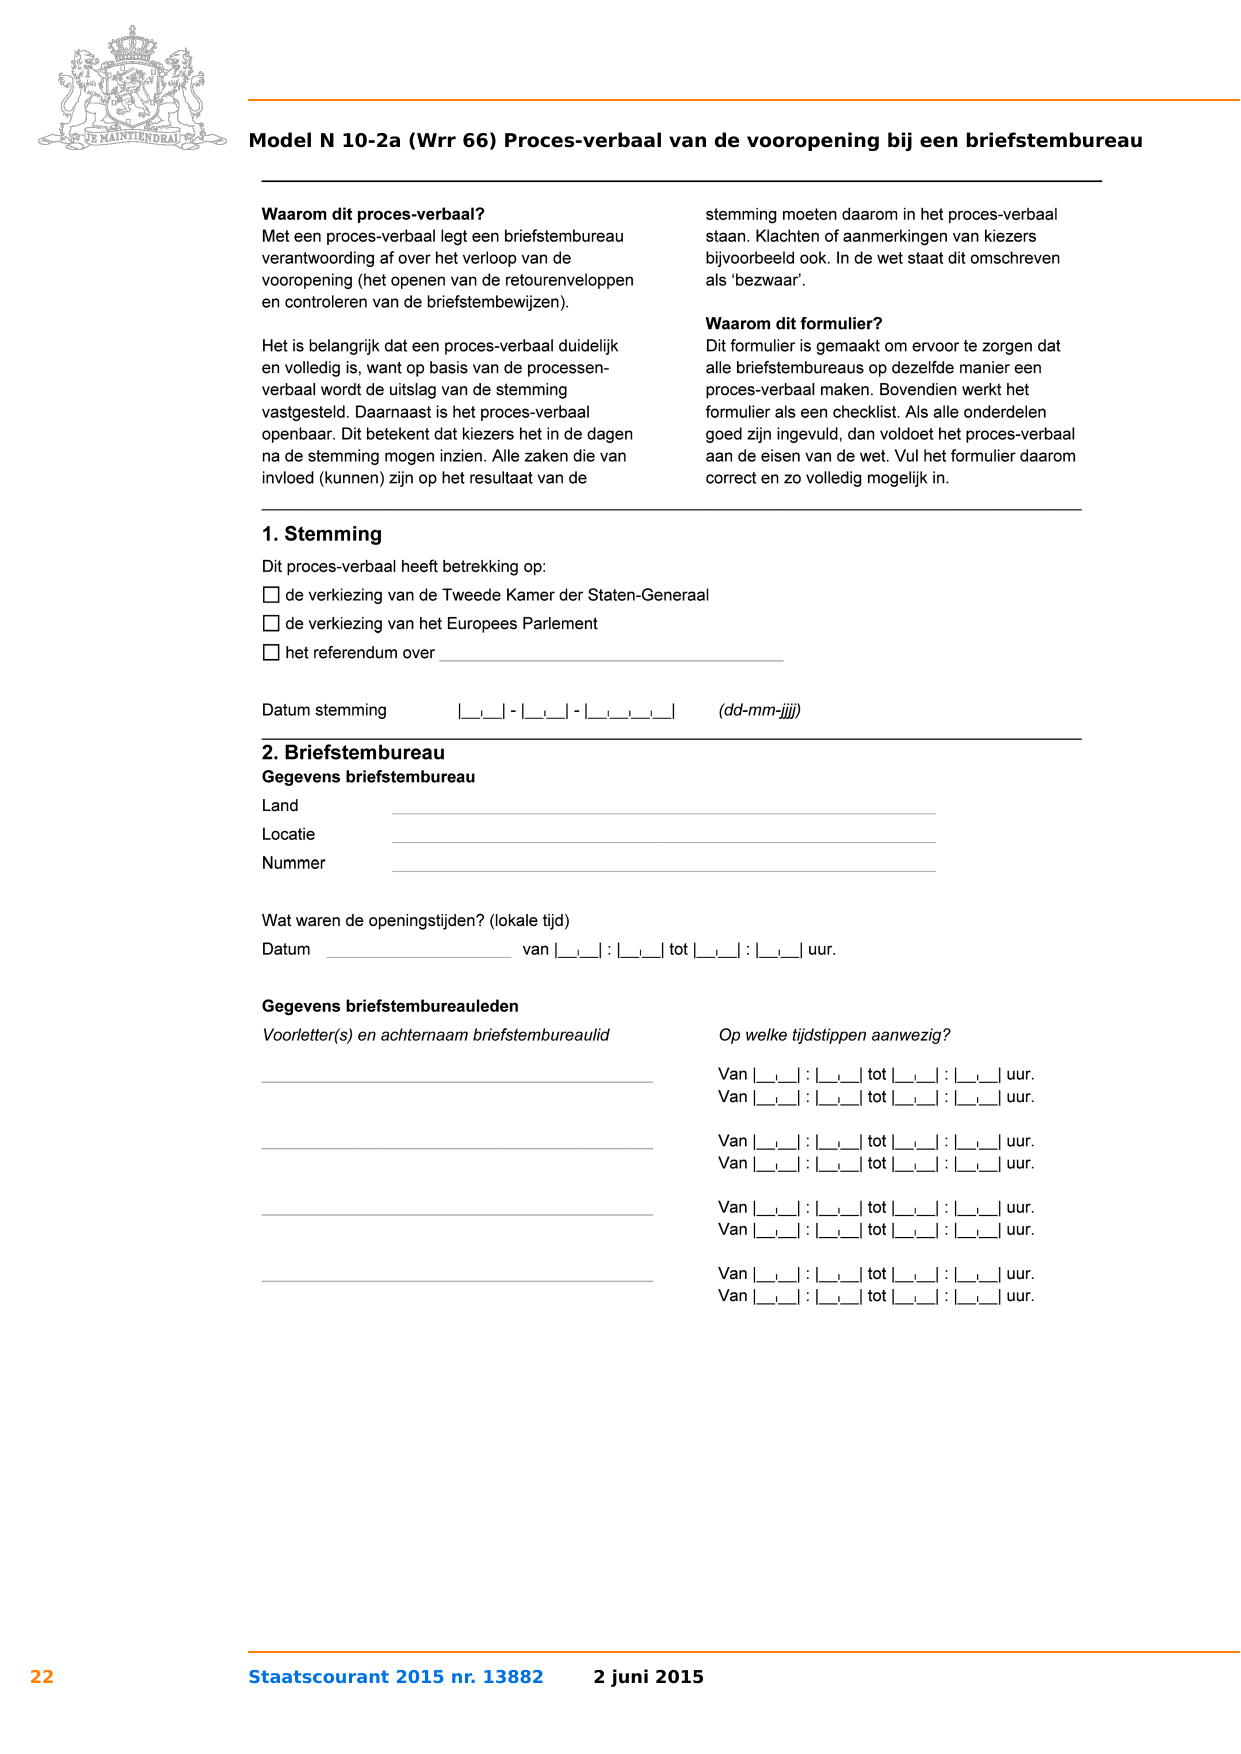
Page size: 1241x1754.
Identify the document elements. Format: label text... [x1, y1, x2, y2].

picture [248, 176, 1134, 1317]
picture [38, 25, 227, 150]
subtitle Model N 10-2a (Wrr 66) Proces-verbaal van de vooropening bij een briefstembureau [248, 130, 1163, 152]
